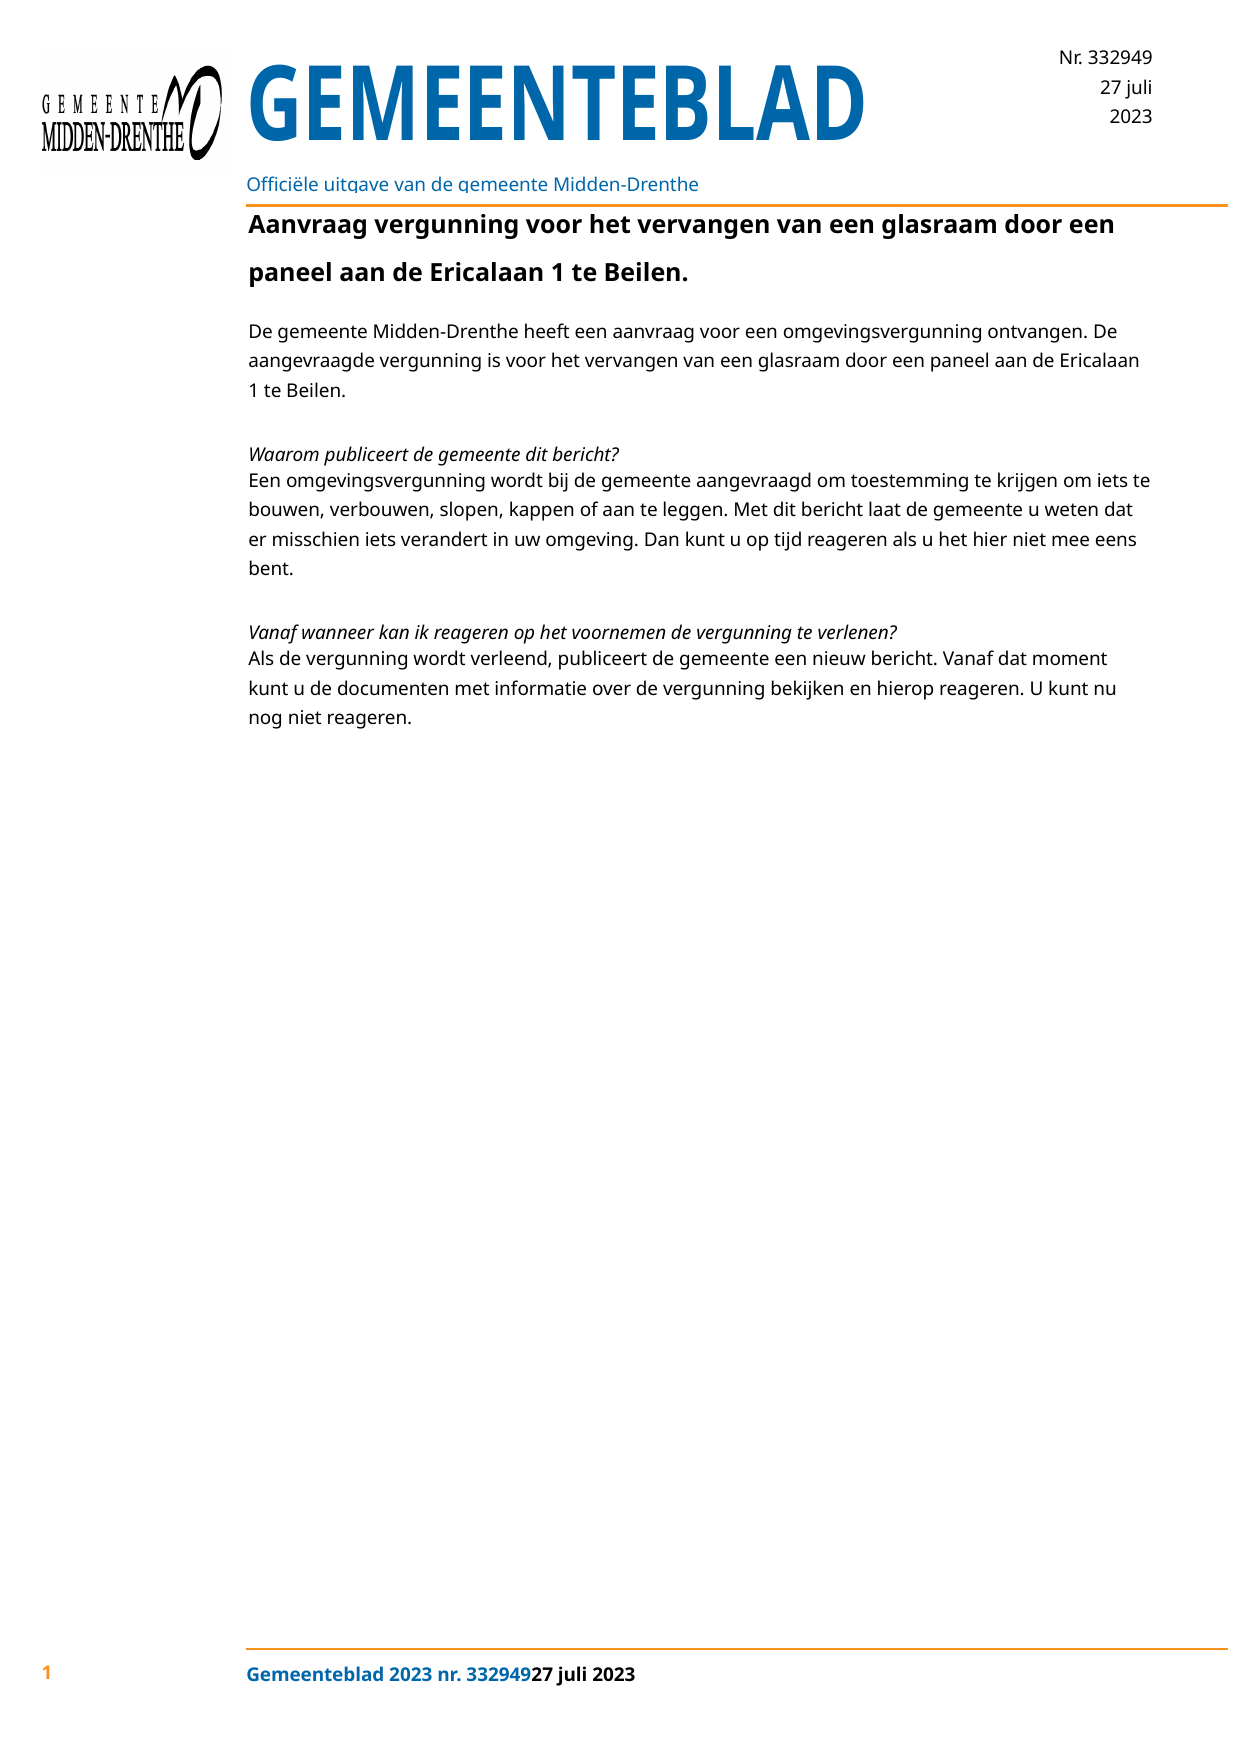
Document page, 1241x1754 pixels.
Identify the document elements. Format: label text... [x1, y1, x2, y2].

text Als de vergunning wordt verleend, publiceert de gemeente een nieuw bericht. Vanaf dat moment kunt u de documenten met informatie over de vergunning bekijken en hierop reageren. U kunt nu nog niet reageren. [248, 645, 1152, 730]
text Een omgevingsvergunning wordt bij de gemeente aangevraagd om toestemming te krijgen om iets te bouwen, verbouwen, slopen, kappen of aan te leggen. Met dit bericht laat de gemeente u weten dat er misschien iets verandert in uw omgeving. Dan kunt u op tijd reageren als u het hier niet mee eens bent. [248, 467, 1152, 581]
text De gemeente Midden-Drenthe heeft een aanvraag voor een omgevingsvergunning ontvangen. De aangevraagde vergunning is voor het vervangen van een glasraam door een paneel aan de Ericalaan 1 te Beilen. [248, 318, 1152, 403]
text Aanvraag vergunning voor het vervangen van een glasraam door een paneel aan de Ericalaan 1 te Beilen. [248, 207, 1152, 288]
text Vanaf wanneer kan ik reageren op het voornemen de vergunning te verlenen? [248, 619, 1152, 645]
text Waarom publiceert de gemeente dit bericht? [248, 441, 1152, 467]
picture [41, 47, 231, 172]
